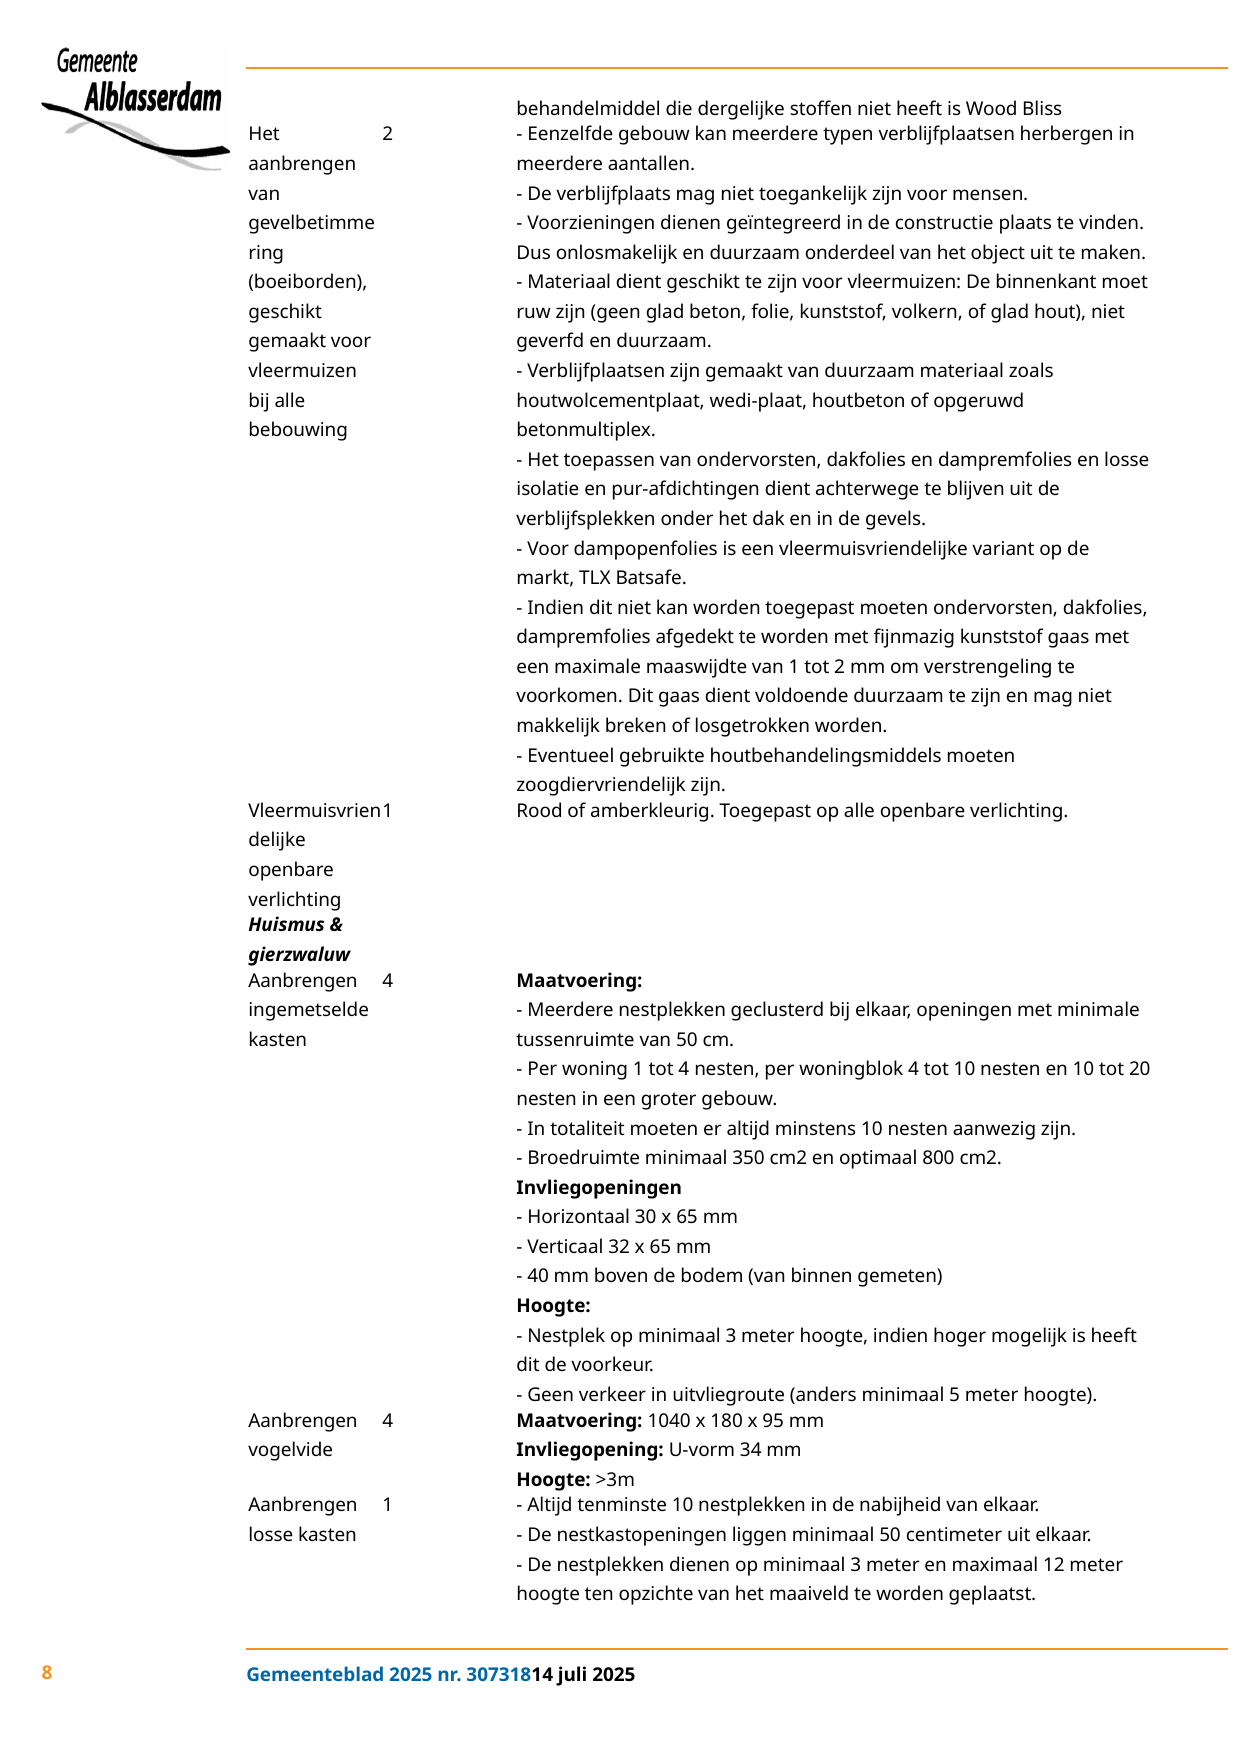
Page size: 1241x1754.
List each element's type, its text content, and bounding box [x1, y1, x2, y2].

table_cell Maatvoering: - Meerdere nestplekken geclusterd bij elkaar, openingen met minimale tussenruimte van 50 cm. - Per woning 1 tot 4 nesten, per woningblok 4 tot 10 nesten en 10 tot 20 nesten in een groter gebouw. - In totaliteit moeten er altijd minstens 10 nesten aanwezig zijn. - Broedruimte minimaal 350 cm2 en optimaal 800 cm2. Invliegopeningen - Horizontaal 30 x 65 mm - Verticaal 32 x 65 mm - 40 mm boven de bodem (van binnen gemeten) Hoogte: - Nestplek op minimaal 3 meter hoogte, indien hoger mogelijk is heeft dit de voorkeur. - Geen verkeer in uitvliegroute (anders minimaal 5 meter hoogte). [516, 967, 1152, 1407]
table_cell 1 [382, 797, 516, 912]
table_cell 4 [382, 1407, 516, 1492]
table_cell behandelmiddel die dergelijke stoffen niet heeft is Wood Bliss [516, 95, 1152, 121]
table_cell 2 [382, 121, 516, 797]
table_cell [382, 912, 516, 967]
table_cell [516, 912, 1152, 967]
table_cell Rood of amberkleurig. Toegepast op alle openbare verlichting. [516, 797, 1152, 912]
table_cell [382, 95, 516, 121]
table_cell Huismus & gierzwaluw [248, 912, 382, 967]
table_cell - Altijd tenminste 10 nestplekken in de nabijheid van elkaar. - De nestkastopeningen liggen minimaal 50 centimeter uit elkaar. - De nestplekken dienen op minimaal 3 meter en maximaal 12 meter hoogte ten opzichte van het maaiveld te worden geplaatst. [516, 1492, 1152, 1606]
table_cell Aanbrengen vogelvide [248, 1407, 382, 1492]
table_cell - Eenzelfde gebouw kan meerdere typen verblijfplaatsen herbergen in meerdere aantallen. - De verblijfplaats mag niet toegankelijk zijn voor mensen. - Voorzieningen dienen geïntegreerd in de constructie plaats te vinden. Dus onlosmakelijk en duurzaam onderdeel van het object uit te maken. - Materiaal dient geschikt te zijn voor vleermuizen: De binnenkant moet ruw zijn (geen glad beton, folie, kunststof, volkern, of glad hout), niet geverfd en duurzaam. - Verblijfplaatsen zijn gemaakt van duurzaam materiaal zoals houtwolcementplaat, wedi-plaat, houtbeton of opgeruwd betonmultiplex. - Het toepassen van ondervorsten, dakfolies en dampremfolies en losse isolatie en pur-afdichtingen dient achterwege te blijven uit de verblijfsplekken onder het dak en in de gevels. - Voor dampopenfolies is een vleermuisvriendelijke variant op de markt, TLX Batsafe. - Indien dit niet kan worden toegepast moeten ondervorsten, dakfolies, dampremfolies afgedekt te worden met fijnmazig kunststof gaas met een maximale maaswijdte van 1 tot 2 mm om verstrengeling te voorkomen. Dit gaas dient voldoende duurzaam te zijn en mag niet makkelijk breken of losgetrokken worden. - Eventueel gebruikte houtbehandelingsmiddels moeten zoogdiervriendelijk zijn. [516, 121, 1152, 797]
table_cell Het aanbrengen van gevelbetimmering (boeiborden), geschikt gemaakt voor vleermuizen bij alle bebouwing [248, 121, 382, 797]
table_cell Aanbrengen losse kasten [248, 1492, 382, 1606]
picture [41, 47, 231, 172]
table_cell 1 [382, 1492, 516, 1606]
table_cell Aanbrengen ingemetselde kasten [248, 967, 382, 1407]
table_cell [248, 95, 382, 121]
table_cell Maatvoering: 1040 x 180 x 95 mm Invliegopening: U-vorm 34 mm Hoogte: >3m [516, 1407, 1152, 1492]
table_cell 4 [382, 967, 516, 1407]
table_cell Vleermuisvriendelijke openbare verlichting [248, 797, 382, 912]
